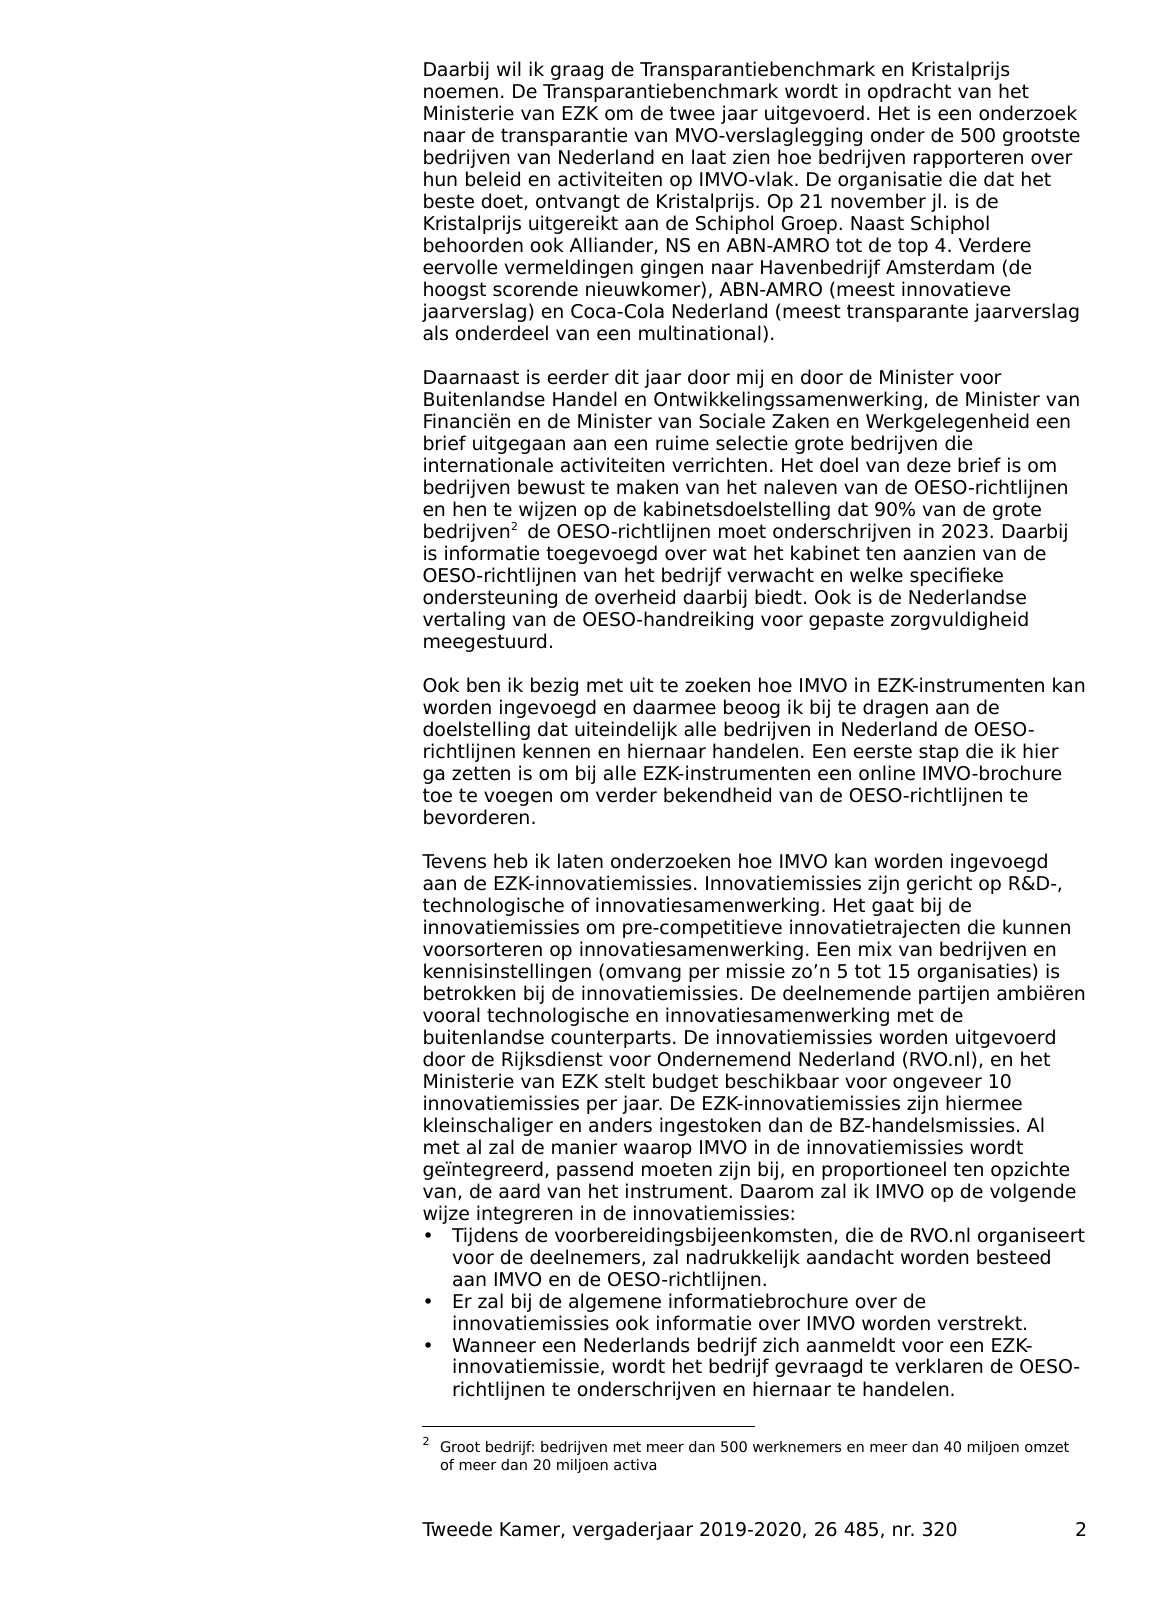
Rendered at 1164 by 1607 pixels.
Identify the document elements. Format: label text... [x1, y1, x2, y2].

text • Wanneer een Nederlands bedrijf zich aanmeldt voor een EZK-innovatiemissie, wordt het bedrijf gevraagd te verklaren de OESO-richtlijnen te onderschrijven en hiernaar te handelen. [422, 1334, 1087, 1400]
text • Tijdens de voorbereidingsbijeenkomsten, die de RVO.nl organiseert voor de deelnemers, zal nadrukkelijk aandacht worden besteed aan IMVO en de OESO-richtlijnen. [422, 1224, 1087, 1291]
text Daarbij wil ik graag de Transparantiebenchmark en Kristalprijs noemen. De Transparantiebenchmark wordt in opdracht van het Ministerie van EZK om de twee jaar uitgevoerd. Het is een onderzoek naar de transparantie van MVO-verslaglegging onder de 500 grootste bedrijven van Nederland en laat zien hoe bedrijven rapporteren over hun beleid en activiteiten op IMVO-vlak. De organisatie die dat het beste doet, ontvangt de Kristalprijs. Op 21 november jl. is de Kristalprijs uitgereikt aan de Schiphol Groep. Naast Schiphol behoorden ook Alliander, NS en ABN-AMRO tot de top 4. Verdere eervolle vermeldingen gingen naar Havenbedrijf Amsterdam (de hoogst scorende nieuwkomer), ABN-AMRO (meest innovatieve jaarverslag) en Coca-Cola Nederland (meest transparante jaarverslag als onderdeel van een multinational). [422, 59, 1087, 345]
text Ook ben ik bezig met uit te zoeken hoe IMVO in EZK-instrumenten kan worden ingevoegd en daarmee beoog ik bij te dragen aan de doelstelling dat uiteindelijk alle bedrijven in Nederland de OESO-richtlijnen kennen en hiernaar handelen. Een eerste stap die ik hier ga zetten is om bij alle EZK-instrumenten een online IMVO-brochure toe te voegen om verder bekendheid van de OESO-richtlijnen te bevorderen. [422, 675, 1087, 829]
text Tevens heb ik laten onderzoeken hoe IMVO kan worden ingevoegd aan de EZK-innovatiemissies. Innovatiemissies zijn gericht op R&D-, technologische of innovatiesamenwerking. Het gaat bij de innovatiemissies om pre-competitieve innovatietrajecten die kunnen voorsorteren op innovatiesamenwerking. Een mix van bedrijven en kennisinstellingen (omvang per missie zo’n 5 tot 15 organisaties) is betrokken bij de innovatiemissies. De deelnemende partijen ambiëren vooral technologische en innovatiesamenwerking met de buitenlandse counterparts. De innovatiemissies worden uitgevoerd door de Rijksdienst voor Ondernemend Nederland (RVO.nl), en het Ministerie van EZK stelt budget beschikbaar voor ongeveer 10 innovatiemissies per jaar. De EZK-innovatiemissies zijn hiermee kleinschaliger en anders ingestoken dan de BZ-handelsmissies. Al met al zal de manier waarop IMVO in de innovatiemissies wordt geïntegreerd, passend moeten zijn bij, en proportioneel ten opzichte van, de aard van het instrument. Daarom zal ik IMVO op de volgende wijze integreren in de innovatiemissies: [422, 851, 1087, 1224]
text Groot bedrijf: bedrijven met meer dan 500 werknemers en meer dan 40 miljoen omzet of meer dan 20 miljoen activa [422, 1435, 1087, 1474]
text Daarnaast is eerder dit jaar door mij en door de Minister voor Buitenlandse Handel en Ontwikkelingssamenwerking, de Minister van Financiën en de Minister van Sociale Zaken en Werkgelegenheid een brief uitgegaan aan een ruime selectie grote bedrijven die internationale activiteiten verrichten. Het doel van deze brief is om bedrijven bewust te maken van het naleven van de OESO-richtlijnen en hen te wijzen op de kabinetsdoelstelling dat 90% van de grote bedrijven de OESO-richtlijnen moet onderschrijven in 2023. Daarbij is informatie toegevoegd over wat het kabinet ten aanzien van de OESO-richtlijnen van het bedrijf verwacht en welke specifieke ondersteuning de overheid daarbij biedt. Ook is de Nederlandse vertaling van de OESO-handreiking voor gepaste zorgvuldigheid meegestuurd. [422, 367, 1087, 653]
text • Er zal bij de algemene informatiebrochure over de innovatiemissies ook informatie over IMVO worden verstrekt. [422, 1291, 1087, 1334]
